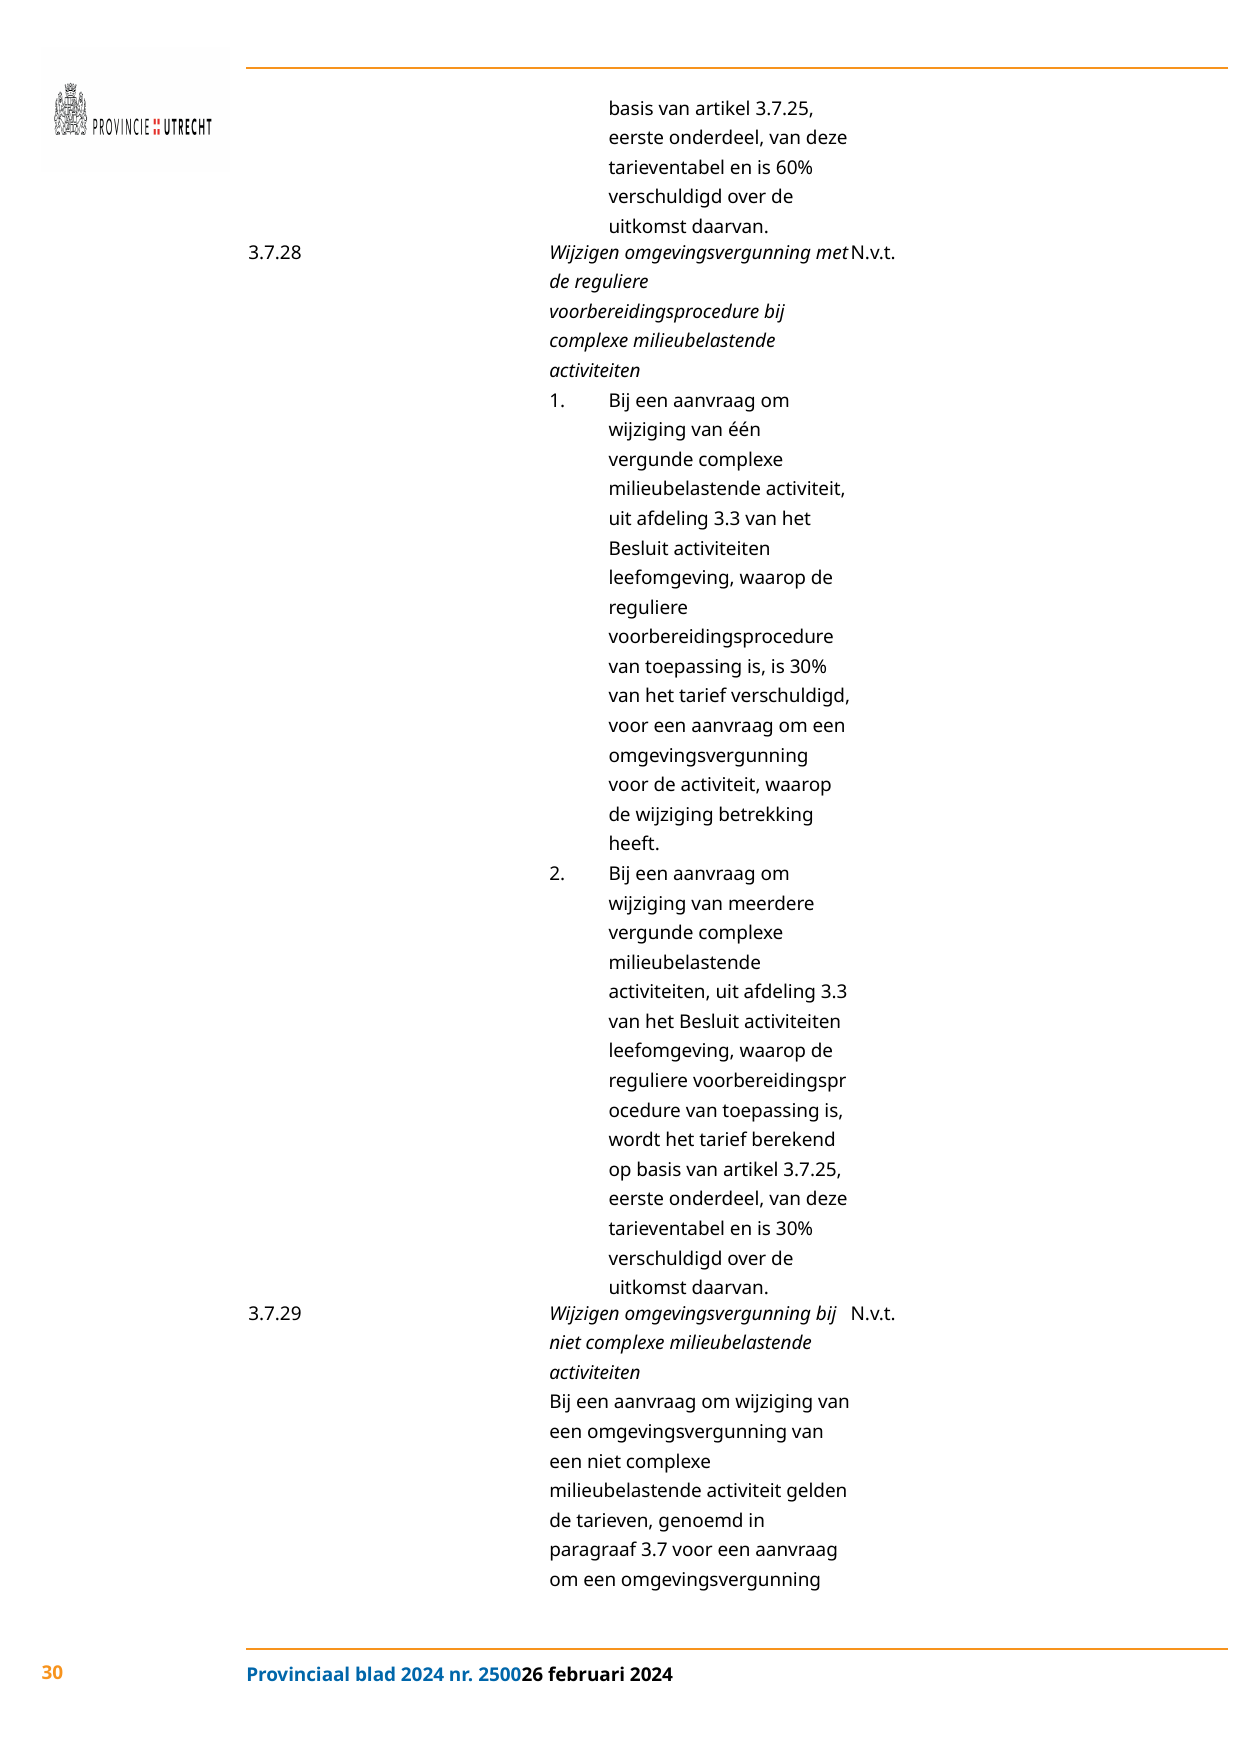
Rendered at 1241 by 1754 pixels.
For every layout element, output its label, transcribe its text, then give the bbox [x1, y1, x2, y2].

table_header [248, 95, 549, 239]
table_cell N.v.t. [850, 239, 1152, 1300]
table_header [850, 95, 1152, 239]
table_cell 3.7.29 [248, 1300, 549, 1592]
table_cell Wijzigen omgevingsvergunning bij niet complexe milieubelastende activiteiten Bij een aanvraag om wijziging van een omgevingsvergunning van een niet complexe milieubelastende activiteit gelden de tarieven, genoemd in paragraaf 3.7 voor een aanvraag om een omgevingsvergunning [549, 1300, 850, 1592]
picture [41, 47, 231, 172]
table_cell N.v.t. [850, 1300, 1152, 1592]
table_cell 3.7.28 [248, 239, 549, 1300]
table_header basis van artikel 3.7.25, eerste onderdeel, van deze tarieventabel en is 60% verschuldigd over de uitkomst daarvan. [549, 95, 850, 239]
table_cell Wijzigen omgevingsvergunning met de reguliere voorbereidingsprocedure bij complexe milieubelastende activiteiten Bij een aanvraag om wijziging van één vergunde complexe milieubelastende activiteit, uit afdeling 3.3 van het Besluit activiteiten leefomgeving, waarop de reguliere voorbereidingsprocedure van toepassing is, is 30% van het tarief verschuldigd, voor een aanvraag om een omgevingsvergunning voor de activiteit, waarop de wijziging betrekking heeft. Bij een aanvraag om wijziging van meerdere vergunde complexe milieubelastende activiteiten, uit afdeling 3.3 van het Besluit activiteiten leefomgeving, waarop de reguliere voorbereidingsprocedure van toepassing is, wordt het tarief berekend op basis van artikel 3.7.25, eerste onderdeel, van deze tarieventabel en is 30% verschuldigd over de uitkomst daarvan. [549, 239, 850, 1300]
